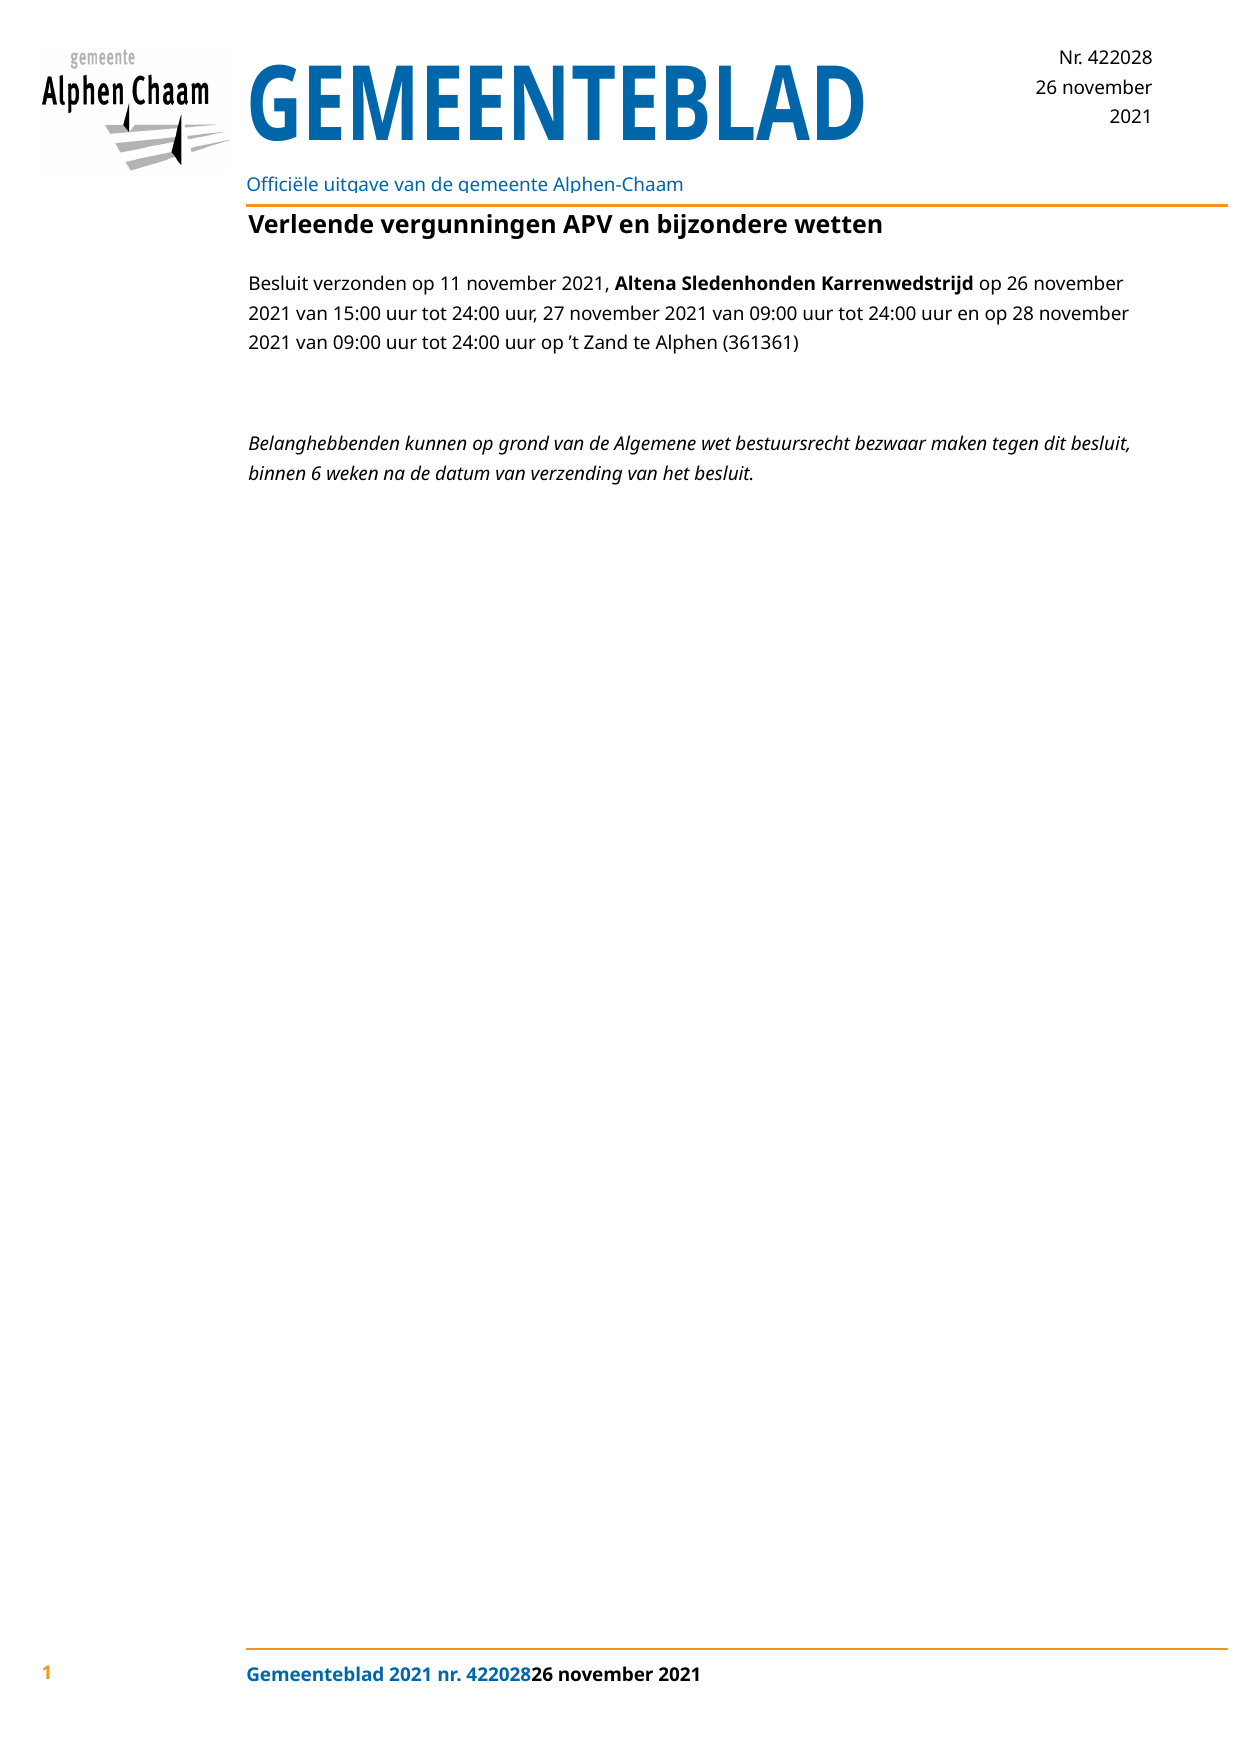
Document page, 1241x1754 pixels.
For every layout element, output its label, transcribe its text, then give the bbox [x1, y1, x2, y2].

text Besluit verzonden op 11 november 2021, Altena Sledenhonden Karrenwedstrijd op 26 november 2021 van 15:00 uur tot 24:00 uur, 27 november 2021 van 09:00 uur tot 24:00 uur en op 28 november 2021 van 09:00 uur tot 24:00 uur op ’t Zand te Alphen (361361) [248, 270, 1152, 355]
text Belanghebbenden kunnen op grond van de Algemene wet bestuursrecht bezwaar maken tegen dit besluit, binnen 6 weken na de datum van verzending van het besluit. [248, 430, 1152, 486]
text Verleende vergunningen APV en bijzondere wetten [248, 207, 1152, 241]
picture [41, 47, 231, 172]
